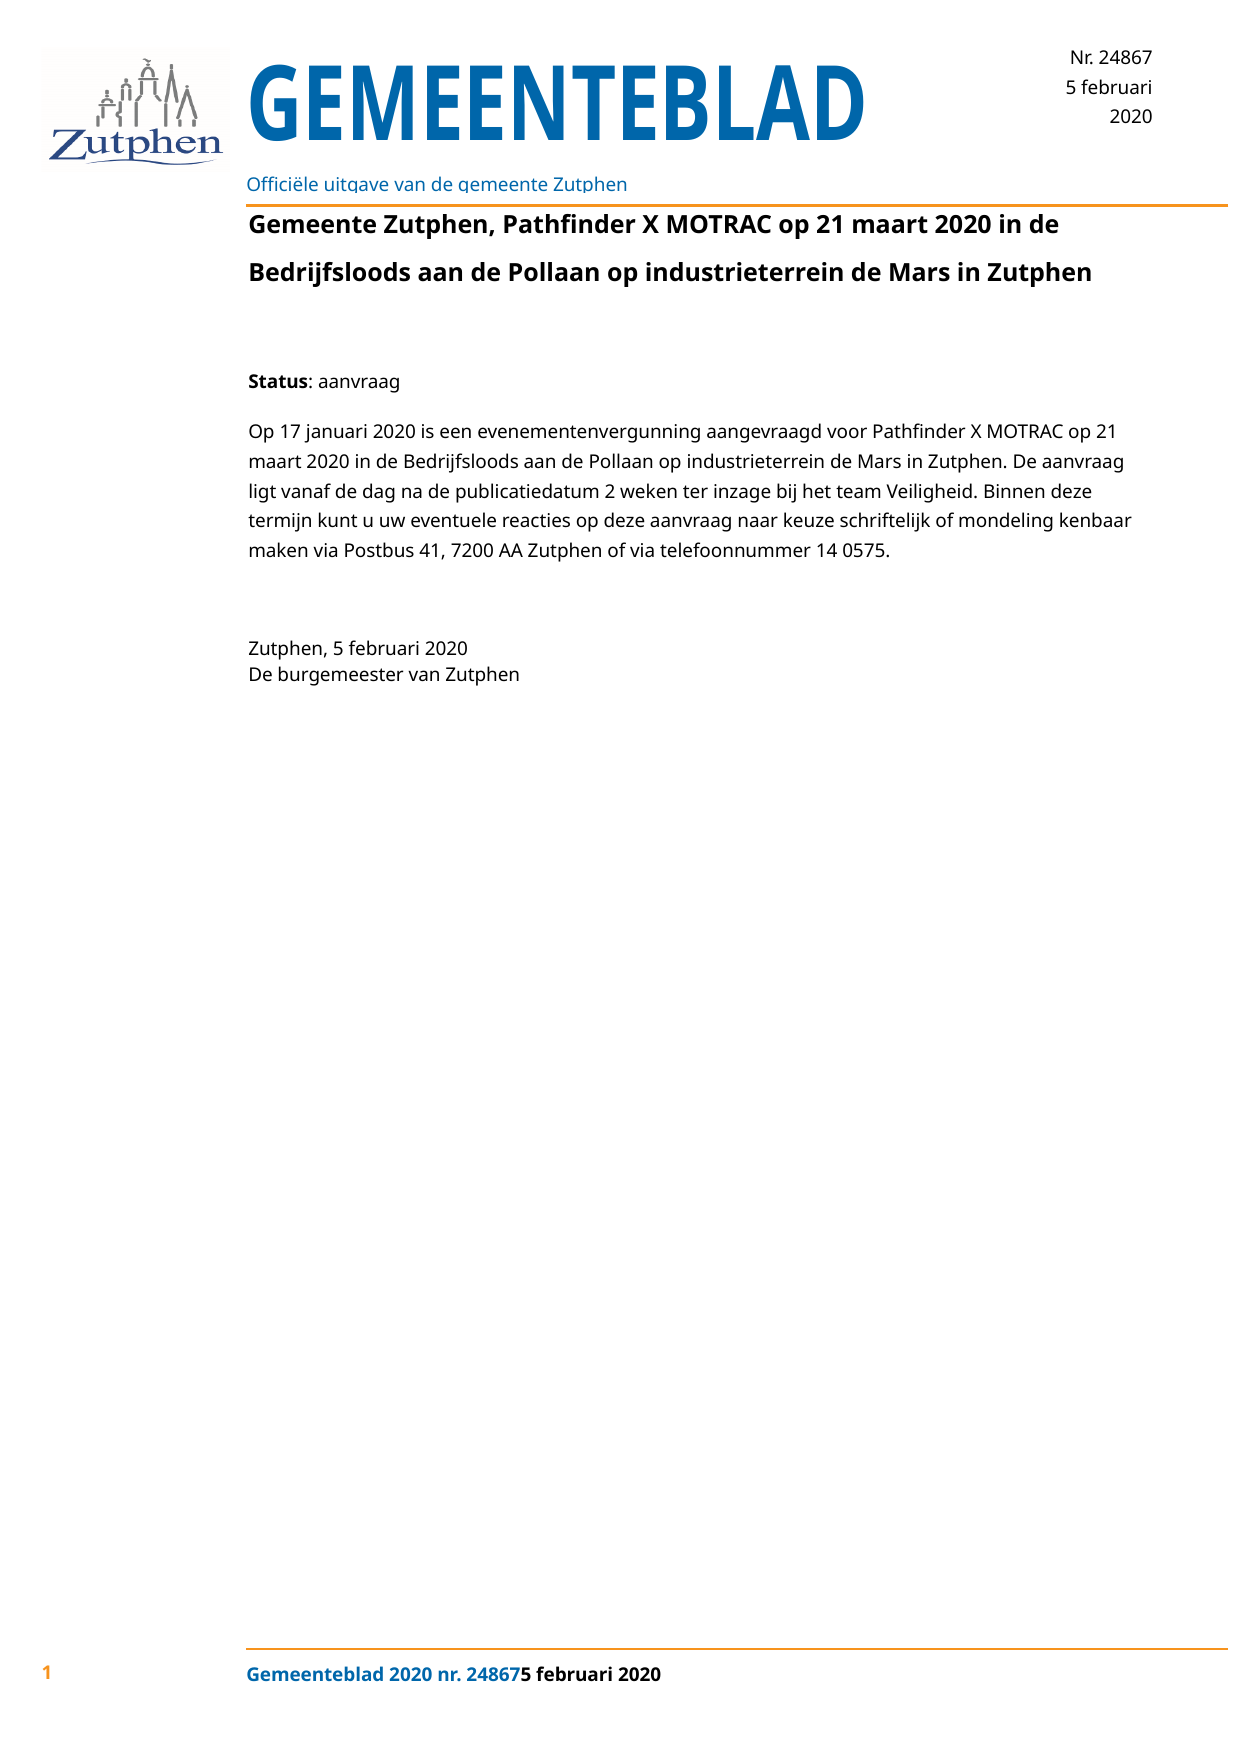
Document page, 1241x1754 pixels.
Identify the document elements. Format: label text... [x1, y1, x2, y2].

text Op 17 januari 2020 is een evenementenvergunning aangevraagd voor Pathfinder X MOTRAC op 21 maart 2020 in de Bedrijfsloods aan de Pollaan op industrieterrein de Mars in Zutphen. De aanvraag ligt vanaf de dag na de publicatiedatum 2 weken ter inzage bij het team Veiligheid. Binnen deze termijn kunt u uw eventuele reacties op deze aanvraag naar keuze schriftelijk of mondeling kenbaar maken via Postbus 41, 7200 AA Zutphen of via telefoonnummer 14 0575. [248, 419, 1152, 563]
picture [41, 47, 231, 172]
text De burgemeester van Zutphen [248, 661, 1152, 687]
text Status: aanvraag [248, 368, 1152, 394]
text Gemeente Zutphen, Pathfinder X MOTRAC op 21 maart 2020 in de Bedrijfsloods aan de Pollaan op industrieterrein de Mars in Zutphen [248, 207, 1152, 288]
text Zutphen, 5 februari 2020 [248, 635, 1152, 661]
